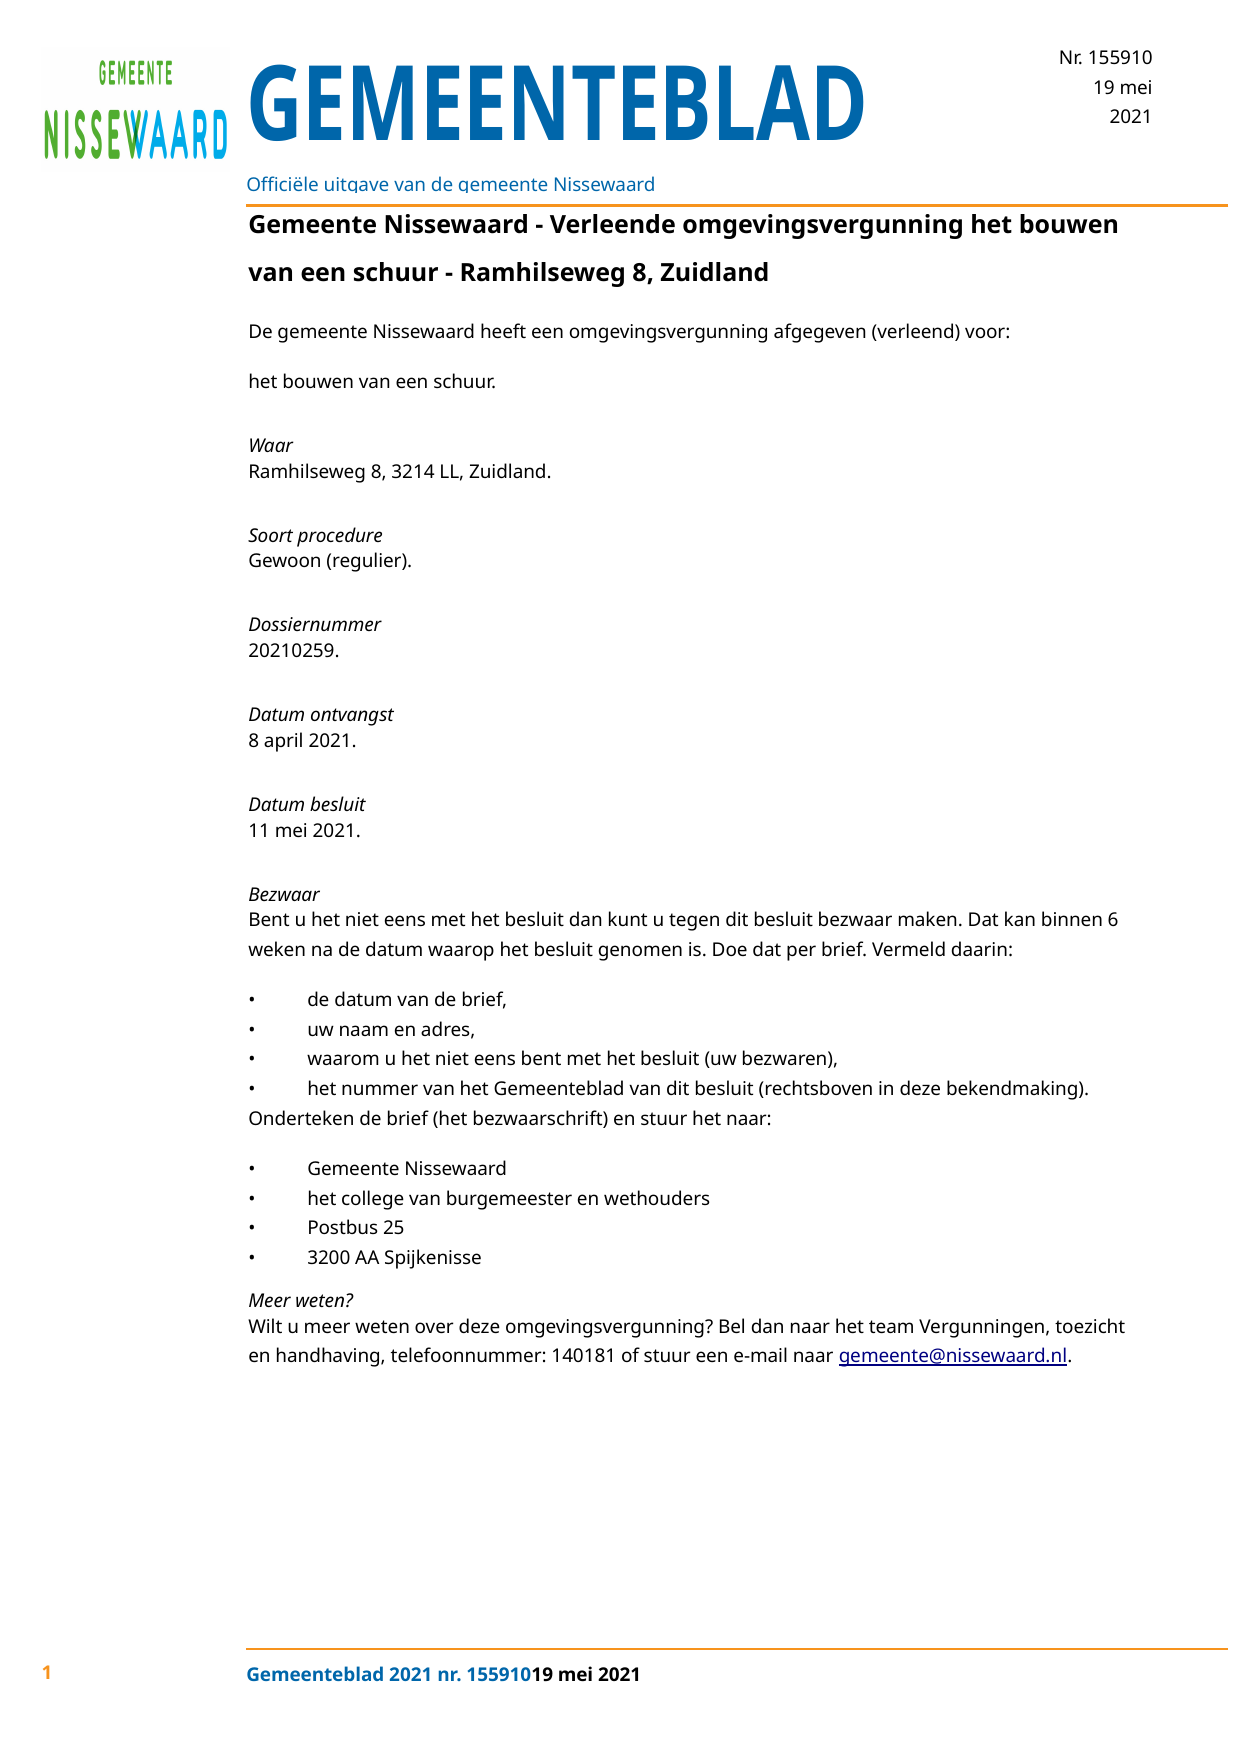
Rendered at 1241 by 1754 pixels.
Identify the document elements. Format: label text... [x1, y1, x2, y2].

list waarom u het niet eens bent met het besluit (uw bezwaren), [248, 1046, 1152, 1071]
text Meer weten? [248, 1287, 1152, 1313]
text Bezwaar [248, 881, 1152, 906]
text 8 april 2021. [248, 727, 1152, 753]
list het college van burgemeester en wethouders [248, 1185, 1152, 1211]
text Bent u het niet eens met het besluit dan kunt u tegen dit besluit bezwaar maken. Dat kan binnen 6 weken na de datum waarop het besluit genomen is. Doe dat per brief. Vermeld daarin: [248, 906, 1152, 962]
picture [41, 47, 231, 172]
text Waar [248, 432, 1152, 458]
list 3200 AA Spijkenisse [248, 1244, 1152, 1270]
text Wilt u meer weten over deze omgevingsvergunning? Bel dan naar het team Vergunningen, toezicht en handhaving, telefoonnummer: 140181 of stuur een e-mail naar gemeente@nissewaard.nl. [248, 1313, 1152, 1368]
list Gemeente Nissewaard [248, 1155, 1152, 1181]
text het bouwen van een schuur. [248, 368, 1152, 394]
list de datum van de brief, [248, 986, 1152, 1012]
text Datum ontvangst [248, 701, 1152, 727]
text Soort procedure [248, 522, 1152, 548]
text Gewoon (regulier). [248, 548, 1152, 573]
text Onderteken de brief (het bezwaarschrift) en stuur het naar: [248, 1105, 1152, 1131]
list het nummer van het Gemeenteblad van dit besluit (rechtsboven in deze bekendmaking). [248, 1075, 1152, 1101]
text Gemeente Nissewaard - Verleende omgevingsvergunning het bouwen van een schuur - Ramhilseweg 8, Zuidland [248, 207, 1152, 288]
list Postbus 25 [248, 1214, 1152, 1240]
text 20210259. [248, 637, 1152, 663]
text Dossiernummer [248, 612, 1152, 637]
text Ramhilseweg 8, 3214 LL, Zuidland. [248, 458, 1152, 484]
list uw naam en adres, [248, 1016, 1152, 1042]
text Datum besluit [248, 791, 1152, 817]
text De gemeente Nissewaard heeft een omgevingsvergunning afgegeven (verleend) voor: [248, 318, 1152, 344]
text 11 mei 2021. [248, 817, 1152, 842]
